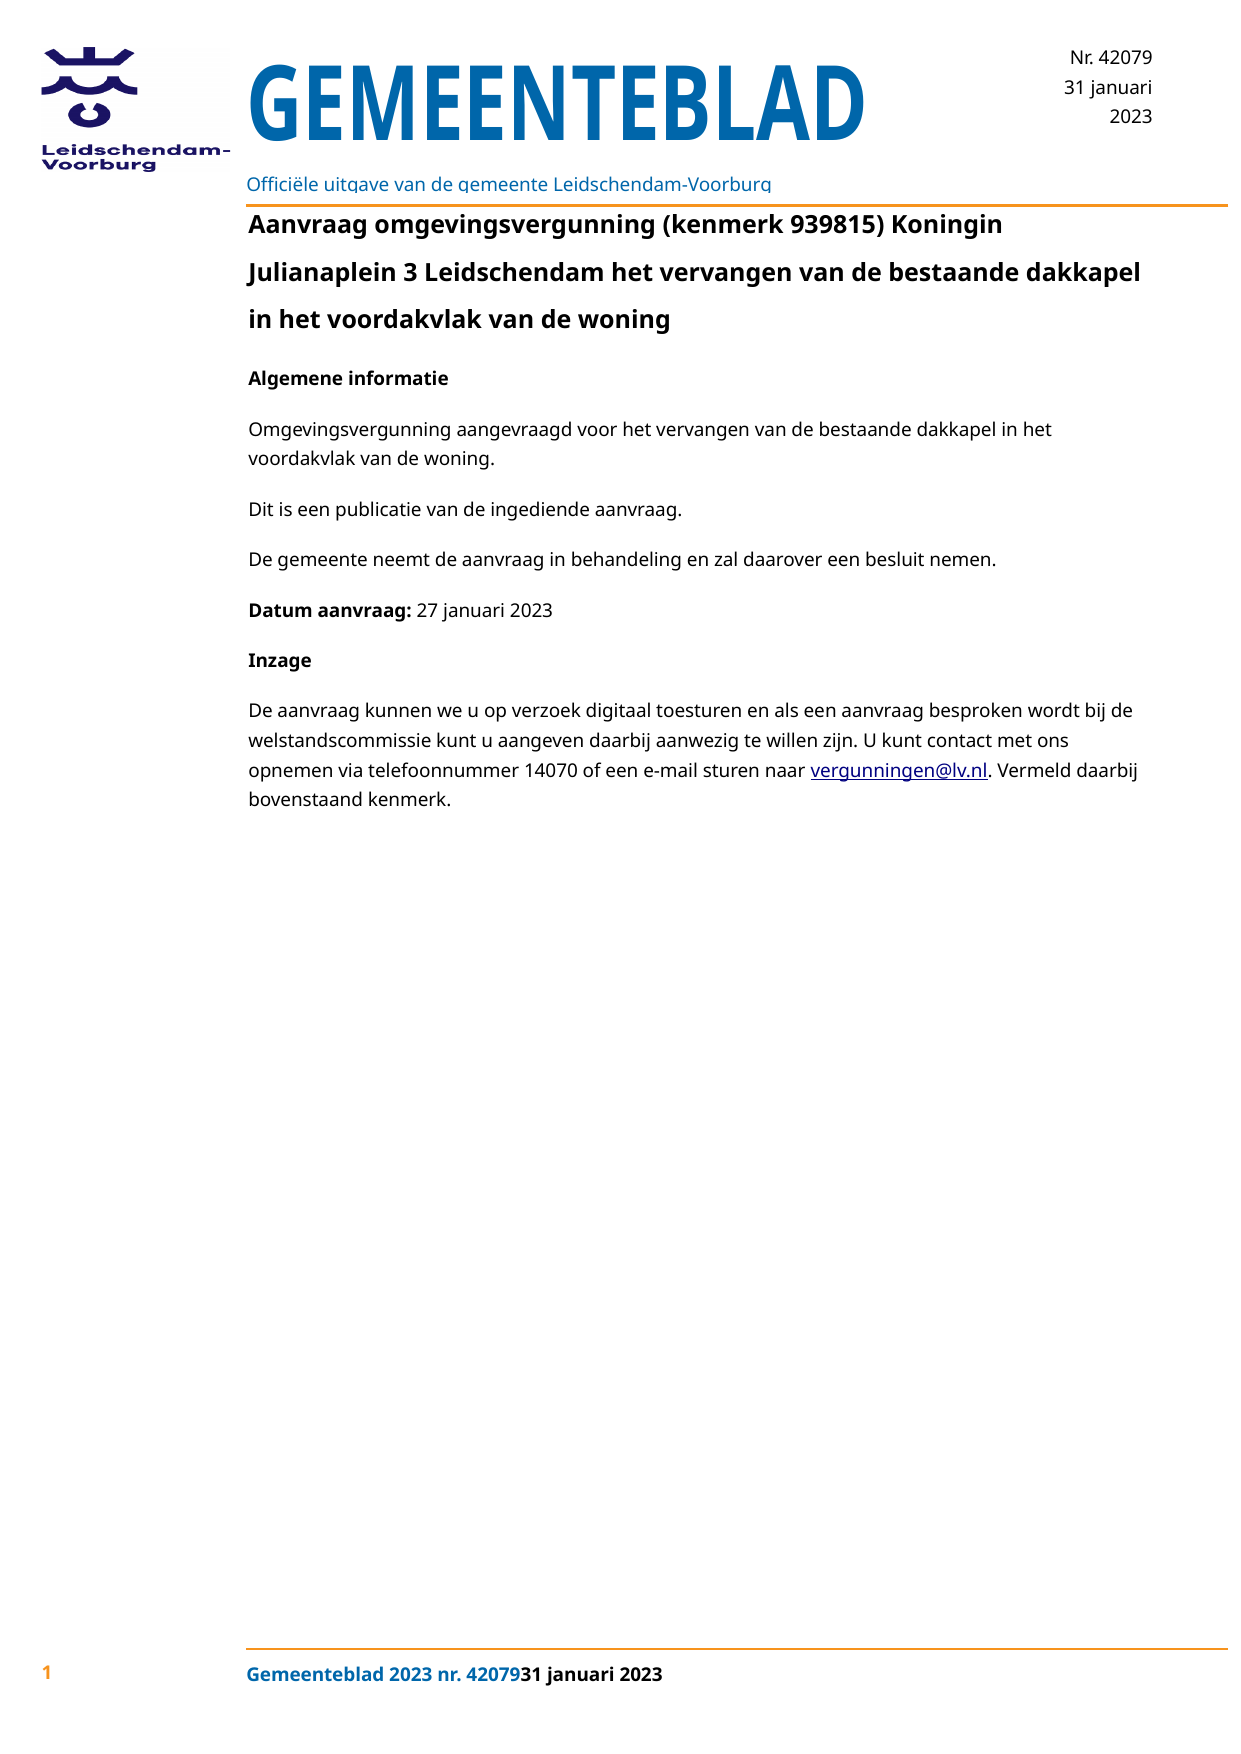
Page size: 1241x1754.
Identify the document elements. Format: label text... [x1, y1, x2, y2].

text De aanvraag kunnen we u op verzoek digitaal toesturen en als een aanvraag besproken wordt bij de welstandscommissie kunt u aangeven daarbij aanwezig te willen zijn. U kunt contact met ons opnemen via telefoonnummer 14070 of een e-mail sturen naar vergunningen@lv.nl. Vermeld daarbij bovenstaand kenmerk. [248, 698, 1152, 812]
text Dit is een publicatie van de ingediende aanvraag. [248, 496, 1152, 522]
text De gemeente neemt de aanvraag in behandeling en zal daarover een besluit nemen. [248, 546, 1152, 572]
text Algemene informatie [248, 366, 1152, 391]
text Omgevingsvergunning aangevraagd voor het vervangen van de bestaande dakkapel in het voordakvlak van de woning. [248, 416, 1152, 471]
text Aanvraag omgevingsvergunning (kenmerk 939815) Koningin Julianaplein 3 Leidschendam het vervangen van de bestaande dakkapel in het voordakvlak van de woning [248, 207, 1152, 336]
picture [41, 47, 231, 172]
text Inzage [248, 647, 1152, 673]
text Datum aanvraag: 27 januari 2023 [248, 597, 1152, 622]
